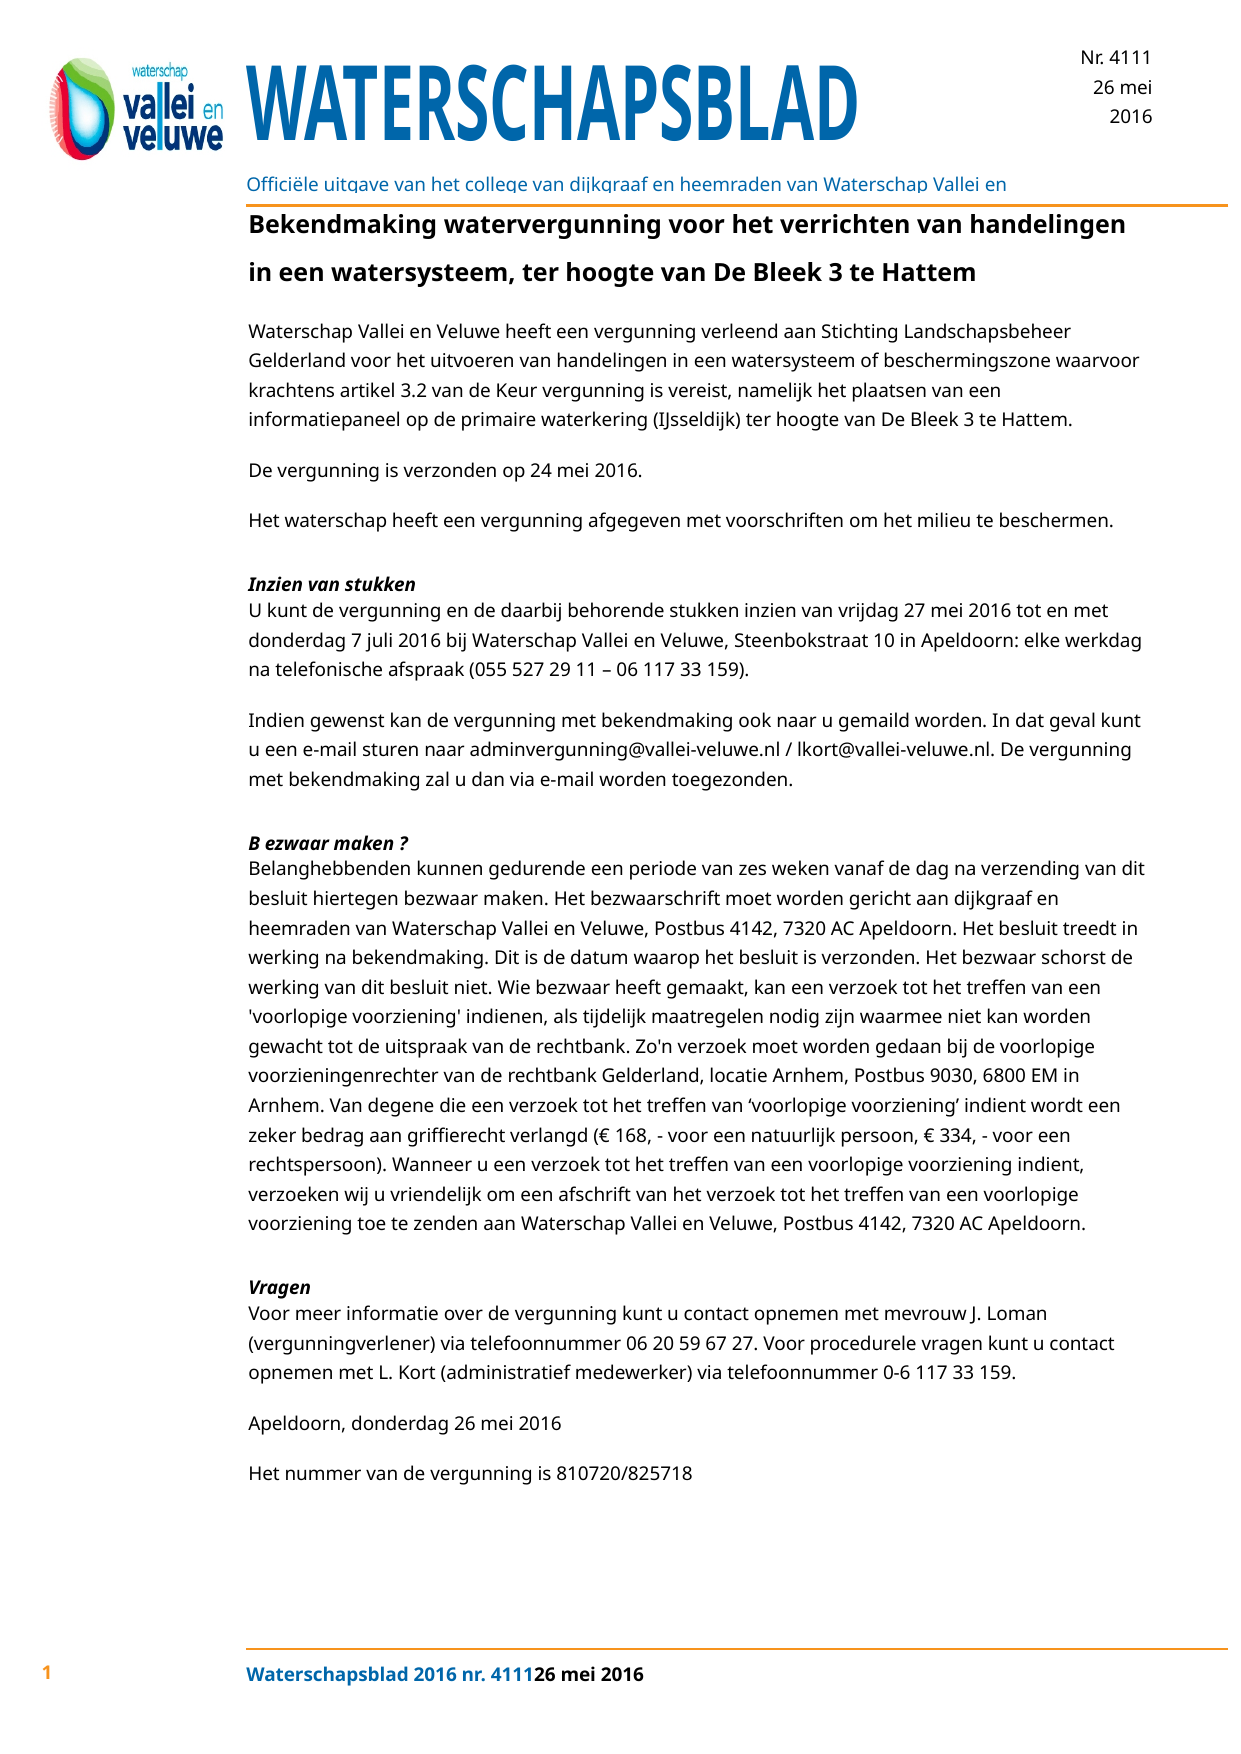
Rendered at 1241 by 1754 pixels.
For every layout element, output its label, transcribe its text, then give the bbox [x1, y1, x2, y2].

text Bekendmaking watervergunning voor het verrichten van handelingen in een watersysteem, ter hoogte van De Bleek 3 te Hattem [248, 207, 1152, 288]
text Waterschap Vallei en Veluwe heeft een vergunning verleend aan Stichting Landschapsbeheer Gelderland voor het uitvoeren van handelingen in een watersysteem of beschermingszone waarvoor krachtens artikel 3.2 van de Keur vergunning is vereist, namelijk het plaatsen van een informatiepaneel op de primaire waterkering (IJsseldijk) ter hoogte van De Bleek 3 te Hattem. [248, 318, 1152, 432]
text Belanghebbenden kunnen gedurende een periode van zes weken vanaf de dag na verzending van dit besluit hiertegen bezwaar maken. Het bezwaarschrift moet worden gericht aan dijkgraaf en heemraden van Waterschap Vallei en Veluwe, Postbus 4142, 7320 AC Apeldoorn. Het besluit treedt in werking na bekendmaking. Dit is de datum waarop het besluit is verzonden. Het bezwaar schorst de werking van dit besluit niet. Wie bezwaar heeft gemaakt, kan een verzoek tot het treffen van een 'voorlopige voorziening' indienen, als tijdelijk maatregelen nodig zijn waarmee niet kan worden gewacht tot de uitspraak van de rechtbank. Zo'n verzoek moet worden gedaan bij de voorlopige voorzieningenrechter van de rechtbank Gelderland, locatie Arnhem, Postbus 9030, 6800 EM in Arnhem. Van degene die een verzoek tot het treffen van ‘voorlopige voorziening’ indient wordt een zeker bedrag aan griffierecht verlangd (€ 168, - voor een natuurlijk persoon, € 334, - voor een rechtspersoon). Wanneer u een verzoek tot het treffen van een voorlopige voorziening indient, verzoeken wij u vriendelijk om een afschrift van het verzoek tot het treffen van een voorlopige voorziening toe te zenden aan Waterschap Vallei en Veluwe, Postbus 4142, 7320 AC Apeldoorn. [248, 856, 1152, 1236]
text De vergunning is verzonden op 24 mei 2016. [248, 457, 1152, 483]
text Het waterschap heeft een vergunning afgegeven met voorschriften om het milieu te beschermen. [248, 507, 1152, 533]
text U kunt de vergunning en de daarbij behorende stukken inzien van vrijdag 27 mei 2016 tot en met donderdag 7 juli 2016 bij Waterschap Vallei en Veluwe, Steenbokstraat 10 in Apeldoorn: elke werkdag na telefonische afspraak (055 527 29 11 – 06 117 33 159). [248, 597, 1152, 682]
picture [41, 47, 231, 172]
text B ezwaar maken ? [248, 830, 1152, 856]
text Het nummer van de vergunning is 810720/825718 [248, 1460, 1152, 1486]
text Vragen [248, 1274, 1152, 1300]
text Apeldoorn, donderdag 26 mei 2016 [248, 1410, 1152, 1436]
text Inzien van stukken [248, 571, 1152, 597]
text Indien gewenst kan de vergunning met bekendmaking ook naar u gemaild worden. In dat geval kunt u een e-mail sturen naar adminvergunning@vallei-veluwe.nl / lkort@vallei-veluwe.nl. De vergunning met bekendmaking zal u dan via e-mail worden toegezonden. [248, 707, 1152, 792]
text Voor meer informatie over de vergunning kunt u contact opnemen met mevrouw J. Loman (vergunningverlener) via telefoonnummer 06 20 59 67 27. Voor procedurele vragen kunt u contact opnemen met L. Kort (administratief medewerker) via telefoonnummer 0-6 117 33 159. [248, 1300, 1152, 1385]
